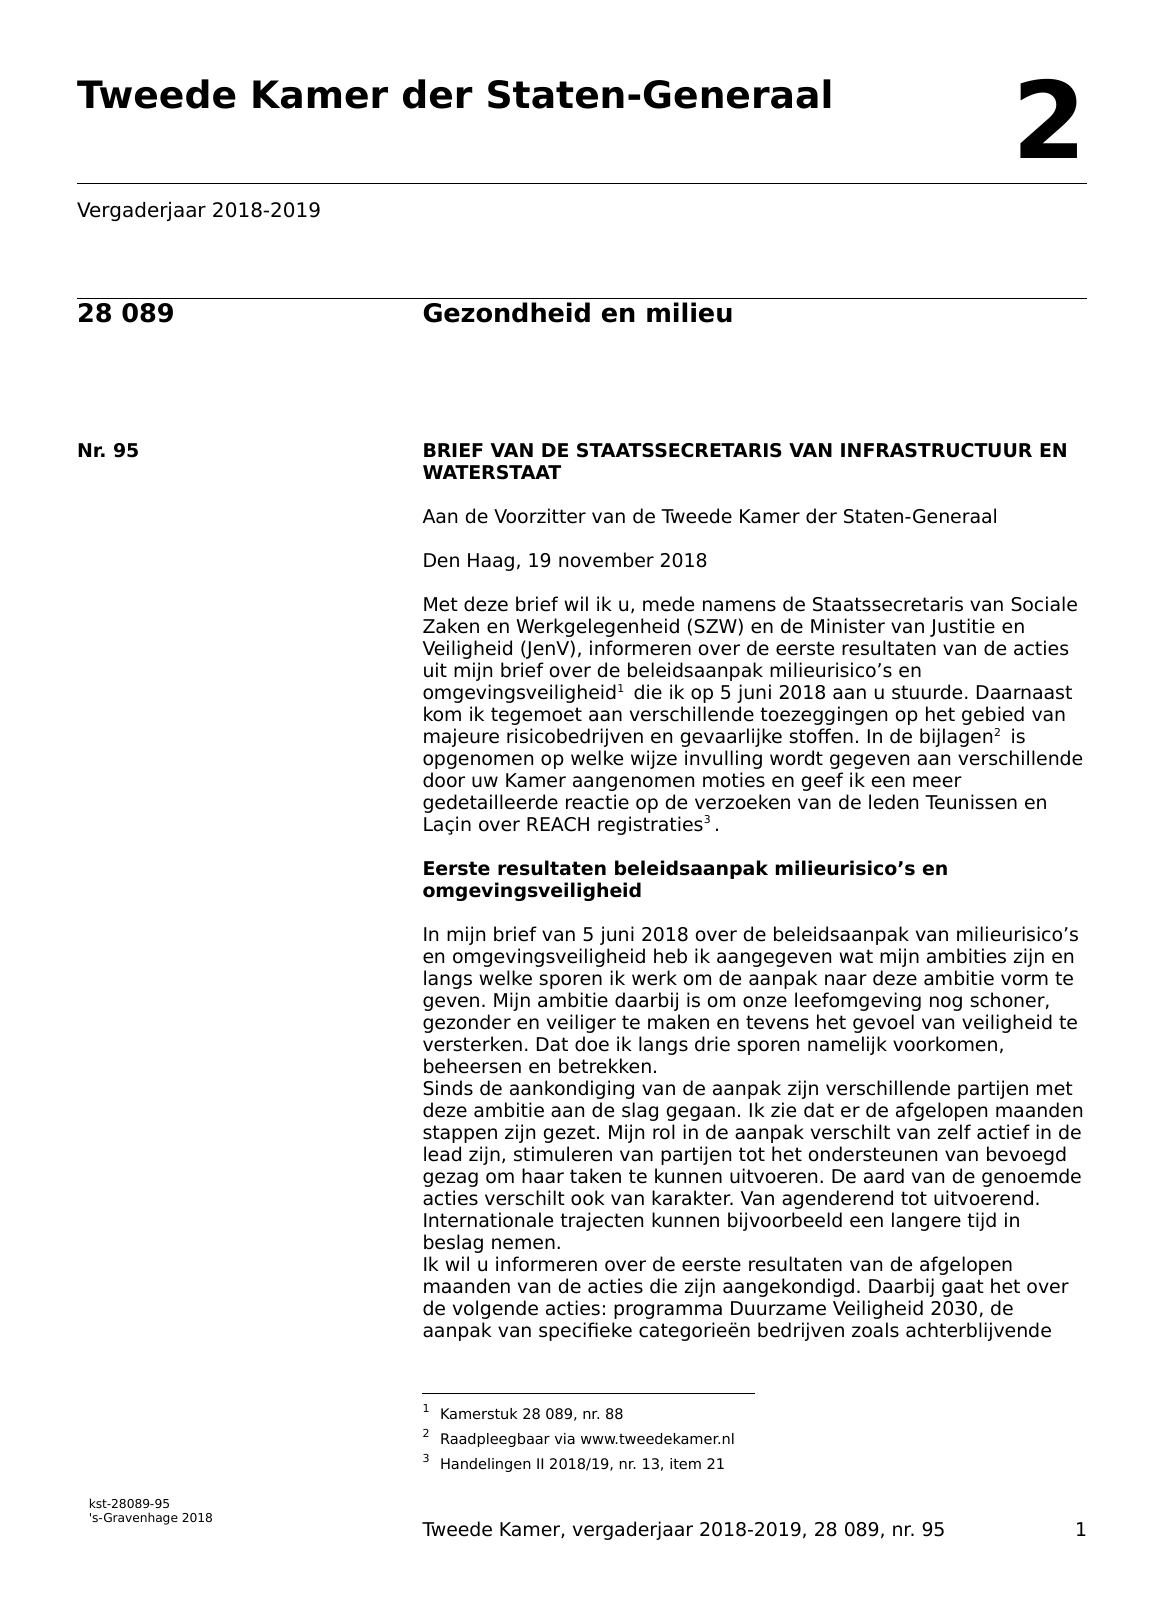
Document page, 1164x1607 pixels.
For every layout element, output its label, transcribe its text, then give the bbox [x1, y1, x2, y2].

table_header 2 [886, 59, 1087, 183]
text Kamerstuk 28 089, nr. 88 [422, 1402, 1087, 1424]
subtitle Eerste resultaten beleidsaanpak milieurisico’s en omgevingsveiligheid [422, 858, 1087, 902]
subtitle Nr. 95 BRIEF VAN DE STAATSSECRETARIS VAN INFRASTRUCTUUR EN WATERSTAAT [77, 440, 1087, 484]
text Ik wil u informeren over de eerste resultaten van de afgelopen maanden van de acties die zijn aangekondigd. Daarbij gaat het over de volgende acties: programma Duurzame Veiligheid 2030, de aanpak van specifieke categorieën bedrijven zoals achterblijvende [422, 1254, 1087, 1342]
text Sinds de aankondiging van de aanpak zijn verschillende partijen met deze ambitie aan de slag gegaan. Ik zie dat er de afgelopen maanden stappen zijn gezet. Mijn rol in de aanpak verschilt van zelf actief in de lead zijn, stimuleren van partijen tot het ondersteunen van bevoegd gezag om haar taken te kunnen uitvoeren. De aard van de genoemde acties verschilt ook van karakter. Van agenderend tot uitvoerend. Internationale trajecten kunnen bijvoorbeeld een langere tijd in beslag nemen. [422, 1078, 1087, 1254]
text 's-Gravenhage 2018 [88, 1511, 323, 1525]
text kst-28089-95 [88, 1497, 323, 1511]
text Aan de Voorzitter van de Tweede Kamer der Staten-Generaal [422, 506, 1087, 528]
subtitle 28 089 Gezondheid en milieu [77, 299, 1087, 329]
text In mijn brief van 5 juni 2018 over de beleidsaanpak van milieurisico’s en omgevingsveiligheid heb ik aangegeven wat mijn ambities zijn en langs welke sporen ik werk om de aanpak naar deze ambitie vorm te geven. Mijn ambitie daarbij is om onze leefomgeving nog schoner, gezonder en veiliger te maken en tevens het gevoel van veiligheid te versterken. Dat doe ik langs drie sporen namelijk voorkomen, beheersen en betrekken. [422, 924, 1087, 1078]
text Handelingen II 2018/19, nr. 13, item 21 [422, 1452, 1087, 1474]
table_cell Vergaderjaar 2018-2019 [77, 184, 1087, 298]
table_header Tweede Kamer der Staten-Generaal [77, 59, 886, 183]
text Met deze brief wil ik u, mede namens de Staatssecretaris van Sociale Zaken en Werkgelegenheid (SZW) en de Minister van Justitie en Veiligheid (JenV), informeren over de eerste resultaten van de acties uit mijn brief over de beleidsaanpak milieurisico’s en omgevingsveiligheid die ik op 5 juni 2018 aan u stuurde. Daarnaast kom ik tegemoet aan verschillende toezeggingen op het gebied van majeure risicobedrijven en gevaarlijke stoffen. In de bijlagen is opgenomen op welke wijze invulling wordt gegeven aan verschillende door uw Kamer aangenomen moties en geef ik een meer gedetailleerde reactie op de verzoeken van de leden Teunissen en Laçin over REACH registraties. [422, 594, 1087, 836]
text Raadpleegbaar via www.tweedekamer.nl [422, 1427, 1087, 1449]
text Den Haag, 19 november 2018 [422, 550, 1087, 572]
